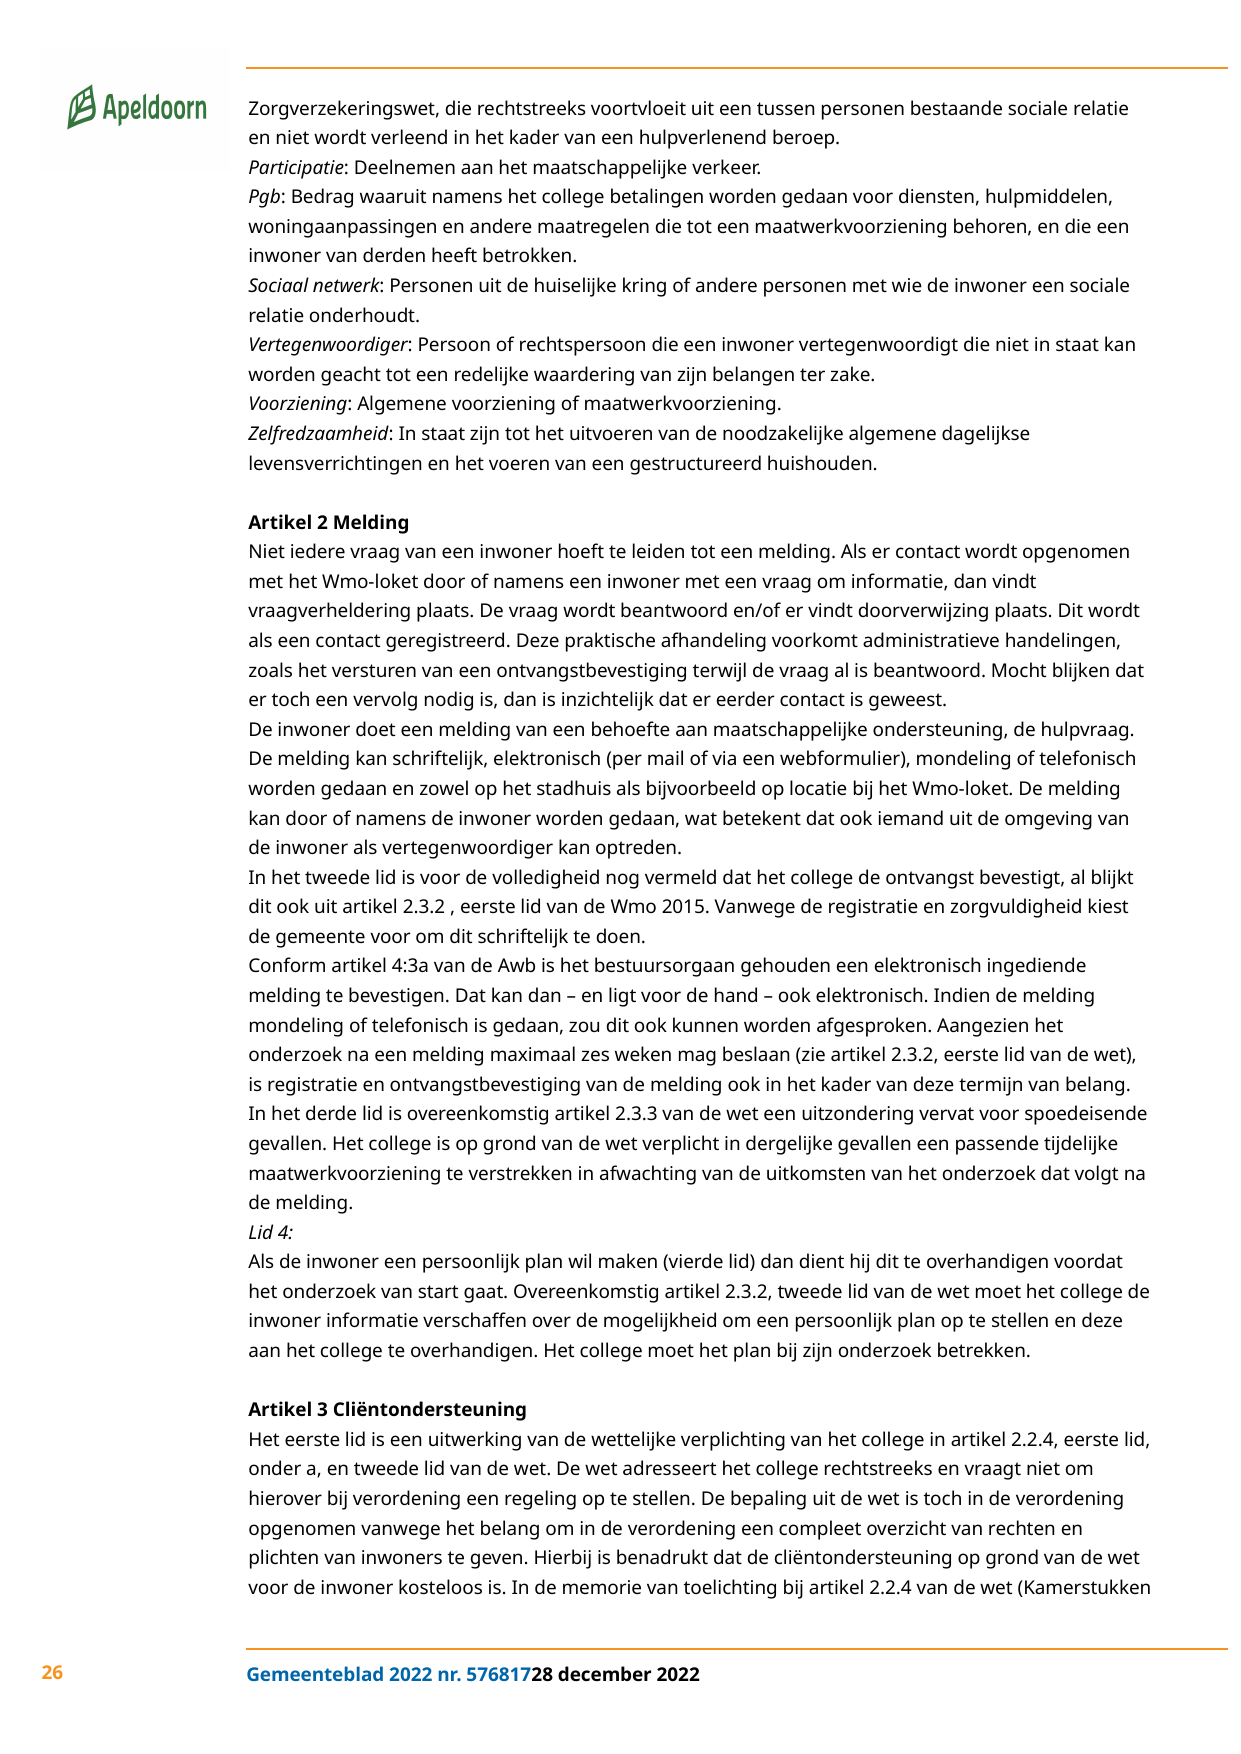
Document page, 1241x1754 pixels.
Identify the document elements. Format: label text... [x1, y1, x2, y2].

text Het eerste lid is een uitwerking van de wettelijke verplichting van het college in artikel 2.2.4, eerste lid, onder a, en tweede lid van de wet. De wet adresseert het college rechtstreeks en vraagt niet om hierover bij verordening een regeling op te stellen. De bepaling uit de wet is toch in de verordening opgenomen vanwege het belang om in de verordening een compleet overzicht van rechten en plichten van inwoners te geven. Hierbij is benadrukt dat de cliëntondersteuning op grond van de wet voor de inwoner kosteloos is. In de memorie van toelichting bij artikel 2.2.4 van de wet (Kamerstukken [248, 1426, 1152, 1600]
text Zorgverzekeringswet, die rechtstreeks voortvloeit uit een tussen personen bestaande sociale relatie en niet wordt verleend in het kader van een hulpverlenend beroep. [248, 95, 1152, 150]
text Artikel 2 Melding [248, 509, 1152, 535]
text In het tweede lid is voor de volledigheid nog vermeld dat het college de ontvangst bevestigt, al blijkt dit ook uit artikel 2.3.2 , eerste lid van de Wmo 2015. Vanwege de registratie en zorgvuldigheid kiest de gemeente voor om dit schriftelijk te doen. [248, 864, 1152, 949]
text Zelfredzaamheid: In staat zijn tot het uitvoeren van de noodzakelijke algemene dagelijkse levensverrichtingen en het voeren van een gestructureerd huishouden. [248, 420, 1152, 476]
text Niet iedere vraag van een inwoner hoeft te leiden tot een melding. Als er contact wordt opgenomen met het Wmo-loket door of namens een inwoner met een vraag om informatie, dan vindt vraagverheldering plaats. De vraag wordt beantwoord en/of er vindt doorverwijzing plaats. Dit wordt als een contact geregistreerd. Deze praktische afhandeling voorkomt administratieve handelingen, zoals het versturen van een ontvangstbevestiging terwijl de vraag al is beantwoord. Mocht blijken dat er toch een vervolg nodig is, dan is inzichtelijk dat er eerder contact is geweest. [248, 538, 1152, 712]
text Participatie: Deelnemen aan het maatschappelijke verkeer. [248, 154, 1152, 180]
text Artikel 3 Cliëntondersteuning [248, 1396, 1152, 1422]
text Sociaal netwerk: Personen uit de huiselijke kring of andere personen met wie de inwoner een sociale relatie onderhoudt. [248, 272, 1152, 328]
text Pgb: Bedrag waaruit namens het college betalingen worden gedaan voor diensten, hulpmiddelen, woningaanpassingen en andere maatregelen die tot een maatwerkvoorziening behoren, en die een inwoner van derden heeft betrokken. [248, 183, 1152, 268]
picture [41, 47, 231, 172]
text Conform artikel 4:3a van de Awb is het bestuursorgaan gehouden een elektronisch ingediende melding te bevestigen. Dat kan dan – en ligt voor de hand – ook elektronisch. Indien de melding mondeling of telefonisch is gedaan, zou dit ook kunnen worden afgesproken. Aangezien het onderzoek na een melding maximaal zes weken mag beslaan (zie artikel 2.3.2, eerste lid van de wet), is registratie en ontvangstbevestiging van de melding ook in het kader van deze termijn van belang. [248, 953, 1152, 1097]
text Vertegenwoordiger: Persoon of rechtspersoon die een inwoner vertegenwoordigt die niet in staat kan worden geacht tot een redelijke waardering van zijn belangen ter zake. [248, 331, 1152, 387]
text Lid 4: [248, 1219, 1152, 1245]
text Voorziening: Algemene voorziening of maatwerkvoorziening. [248, 391, 1152, 416]
text Als de inwoner een persoonlijk plan wil maken (vierde lid) dan dient hij dit te overhandigen voordat het onderzoek van start gaat. Overeenkomstig artikel 2.3.2, tweede lid van de wet moet het college de inwoner informatie verschaffen over de mogelijkheid om een persoonlijk plan op te stellen en deze aan het college te overhandigen. Het college moet het plan bij zijn onderzoek betrekken. [248, 1248, 1152, 1363]
text In het derde lid is overeenkomstig artikel 2.3.3 van de wet een uitzondering vervat voor spoedeisende gevallen. Het college is op grond van de wet verplicht in dergelijke gevallen een passende tijdelijke maatwerkvoorziening te verstrekken in afwachting van de uitkomsten van het onderzoek dat volgt na de melding. [248, 1101, 1152, 1215]
text De inwoner doet een melding van een behoefte aan maatschappelijke ondersteuning, de hulpvraag. De melding kan schriftelijk, elektronisch (per mail of via een webformulier), mondeling of telefonisch worden gedaan en zowel op het stadhuis als bijvoorbeeld op locatie bij het Wmo-loket. De melding kan door of namens de inwoner worden gedaan, wat betekent dat ook iemand uit de omgeving van de inwoner als vertegenwoordiger kan optreden. [248, 716, 1152, 860]
